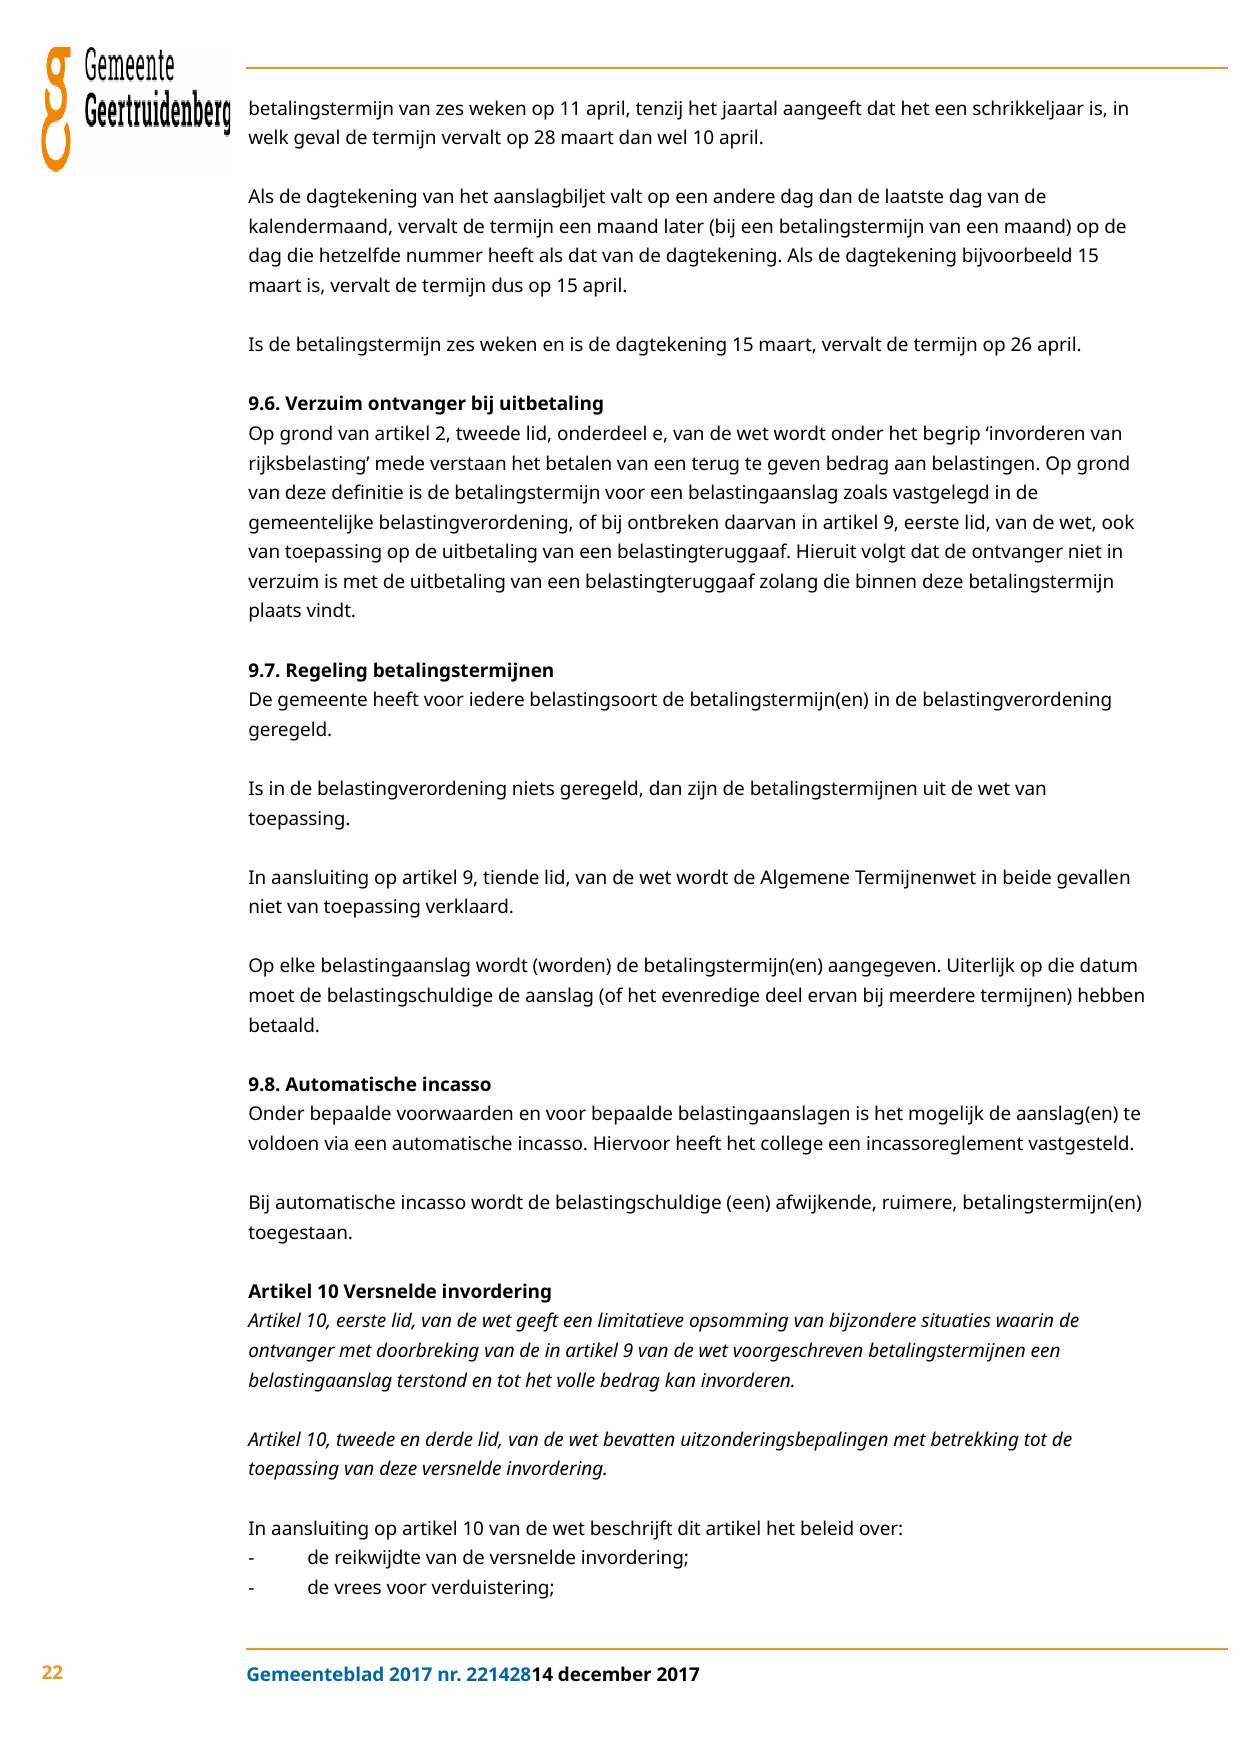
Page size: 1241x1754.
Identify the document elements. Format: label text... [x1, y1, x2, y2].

text De gemeente heeft voor iedere belastingsoort de betalingstermijn(en) in de belastingverordening geregeld. [248, 686, 1152, 742]
text 9.6. Verzuim ontvanger bij uitbetaling [248, 391, 1152, 416]
text Is in de belastingverordening niets geregeld, dan zijn de betalingstermijnen uit de wet van toepassing. [248, 775, 1152, 831]
text 9.8. Automatische incasso [248, 1071, 1152, 1097]
text Als de dagtekening van het aanslagbiljet valt op een andere dag dan de laatste dag van de kalendermaand, vervalt de termijn een maand later (bij een betalingstermijn van een maand) op de dag die hetzelfde nummer heeft als dat van de dagtekening. Als de dagtekening bijvoorbeeld 15 maart is, vervalt de termijn dus op 15 april. [248, 183, 1152, 298]
text Onder bepaalde voorwaarden en voor bepaalde belastingaanslagen is het mogelijk de aanslag(en) te voldoen via een automatische incasso. Hiervoor heeft het college een incassoreglement vastgesteld. [248, 1101, 1152, 1156]
text Artikel 10, tweede en derde lid, van de wet bevatten uitzonderingsbepalingen met betrekking tot de toepassing van deze versnelde invordering. [248, 1426, 1152, 1481]
text Op grond van artikel 2, tweede lid, onderdeel e, van de wet wordt onder het begrip ‘invorderen van rijksbelasting’ mede verstaan het betalen van een terug te geven bedrag aan belastingen. Op grond van deze definitie is de betalingstermijn voor een belastingaanslag zoals vastgelegd in de gemeentelijke belastingverordening, of bij ontbreken daarvan in artikel 9, eerste lid, van de wet, ook van toepassing op de uitbetaling van een belastingteruggaaf. Hieruit volgt dat de ontvanger niet in verzuim is met de uitbetaling van een belastingteruggaaf zolang die binnen deze betalingstermijn plaats vindt. [248, 420, 1152, 623]
picture [41, 47, 231, 172]
list de reikwijdte van de versnelde invordering; [248, 1544, 1152, 1570]
text In aansluiting op artikel 9, tiende lid, van de wet wordt de Algemene Termijnenwet in beide gevallen niet van toepassing verklaard. [248, 864, 1152, 919]
text In aansluiting op artikel 10 van de wet beschrijft dit artikel het beleid over: [248, 1515, 1152, 1541]
text Bij automatische incasso wordt de belastingschuldige (een) afwijkende, ruimere, betalingstermijn(en) toegestaan. [248, 1189, 1152, 1245]
text 9.7. Regeling betalingstermijnen [248, 657, 1152, 683]
text Artikel 10, eerste lid, van de wet geeft een limitatieve opsomming van bijzondere situaties waarin de ontvanger met doorbreking van de in artikel 9 van de wet voorgeschreven betalingstermijnen een belastingaanslag terstond en tot het volle bedrag kan invorderen. [248, 1308, 1152, 1393]
text Op elke belastingaanslag wordt (worden) de betalingstermijn(en) aangegeven. Uiterlijk op die datum moet de belastingschuldige de aanslag (of het evenredige deel ervan bij meerdere termijnen) hebben betaald. [248, 953, 1152, 1038]
text Is de betalingstermijn zes weken en is de dagtekening 15 maart, vervalt de termijn op 26 april. [248, 331, 1152, 357]
text betalingstermijn van zes weken op 11 april, tenzij het jaartal aangeeft dat het een schrikkeljaar is, in welk geval de termijn vervalt op 28 maart dan wel 10 april. [248, 95, 1152, 150]
list de vrees voor verduistering; [248, 1574, 1152, 1600]
text Artikel 10 Versnelde invordering [248, 1278, 1152, 1304]
